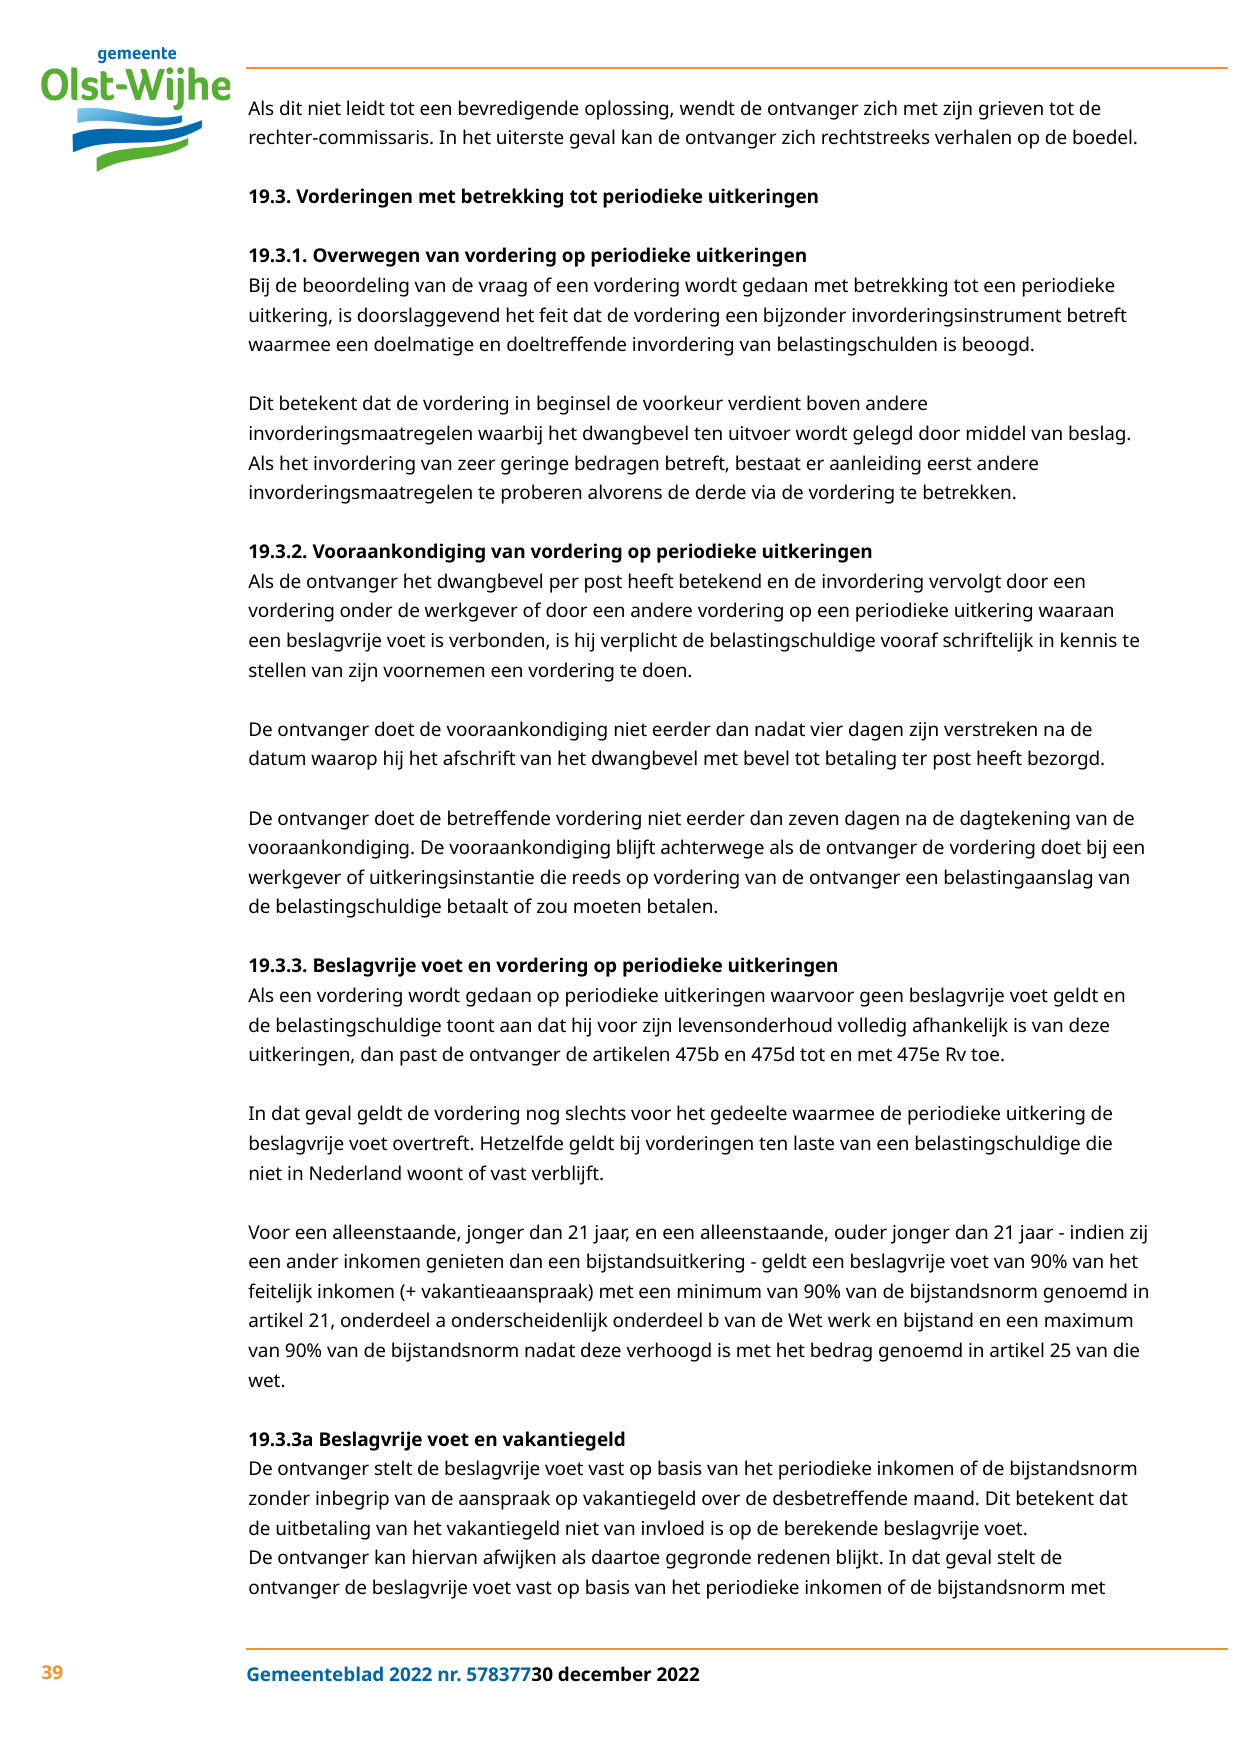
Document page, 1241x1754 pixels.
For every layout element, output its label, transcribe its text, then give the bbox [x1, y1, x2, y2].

text 19.3.3. Beslagvrije voet en vordering op periodieke uitkeringen [248, 953, 1152, 978]
text De ontvanger doet de vooraankondiging niet eerder dan nadat vier dagen zijn verstreken na de datum waarop hij het afschrift van het dwangbevel met bevel tot betaling ter post heeft bezorgd. [248, 716, 1152, 771]
text 19.3.3a Beslagvrije voet en vakantiegeld [248, 1426, 1152, 1452]
text Als dit niet leidt tot een bevredigende oplossing, wendt de ontvanger zich met zijn grieven tot de rechter-commissaris. In het uiterste geval kan de ontvanger zich rechtstreeks verhalen op de boedel. [248, 95, 1152, 150]
text 19.3.1. Overwegen van vordering op periodieke uitkeringen [248, 243, 1152, 268]
text Dit betekent dat de vordering in beginsel de voorkeur verdient boven andere invorderingsmaatregelen waarbij het dwangbevel ten uitvoer wordt gelegd door middel van beslag. Als het invordering van zeer geringe bedragen betreft, bestaat er aanleiding eerst andere invorderingsmaatregelen te proberen alvorens de derde via de vordering te betrekken. [248, 391, 1152, 505]
text 19.3. Vorderingen met betrekking tot periodieke uitkeringen [248, 183, 1152, 209]
text Als de ontvanger het dwangbevel per post heeft betekend en de invordering vervolgt door een vordering onder de werkgever of door een andere vordering op een periodieke uitkering waaraan een beslagvrije voet is verbonden, is hij verplicht de belastingschuldige vooraf schriftelijk in kennis te stellen van zijn voornemen een vordering te doen. [248, 568, 1152, 683]
text De ontvanger kan hiervan afwijken als daartoe gegronde redenen blijkt. In dat geval stelt de ontvanger de beslagvrije voet vast op basis van het periodieke inkomen of de bijstandsnorm met [248, 1544, 1152, 1600]
text Voor een alleenstaande, jonger dan 21 jaar, en een alleenstaande, ouder jonger dan 21 jaar - indien zij een ander inkomen genieten dan een bijstandsuitkering - geldt een beslagvrije voet van 90% van het feitelijk inkomen (+ vakantieaanspraak) met een minimum van 90% van de bijstandsnorm genoemd in artikel 21, onderdeel a onderscheidenlijk onderdeel b van de Wet werk en bijstand en een maximum van 90% van de bijstandsnorm nadat deze verhoogd is met het bedrag genoemd in artikel 25 van die wet. [248, 1219, 1152, 1393]
text De ontvanger doet de betreffende vordering niet eerder dan zeven dagen na de dagtekening van de vooraankondiging. De vooraankondiging blijft achterwege als de ontvanger de vordering doet bij een werkgever of uitkeringsinstantie die reeds op vordering van de ontvanger een belastingaanslag van de belastingschuldige betaalt of zou moeten betalen. [248, 805, 1152, 919]
text Bij de beoordeling van de vraag of een vordering wordt gedaan met betrekking tot een periodieke uitkering, is doorslaggevend het feit dat de vordering een bijzonder invorderingsinstrument betreft waarmee een doelmatige en doeltreffende invordering van belastingschulden is beoogd. [248, 272, 1152, 357]
text 19.3.2. Vooraankondiging van vordering op periodieke uitkeringen [248, 538, 1152, 564]
text In dat geval geldt de vordering nog slechts voor het gedeelte waarmee de periodieke uitkering de beslagvrije voet overtreft. Hetzelfde geldt bij vorderingen ten laste van een belastingschuldige die niet in Nederland woont of vast verblijft. [248, 1101, 1152, 1186]
text De ontvanger stelt de beslagvrije voet vast op basis van het periodieke inkomen of de bijstandsnorm zonder inbegrip van de aanspraak op vakantiegeld over de desbetreffende maand. Dit betekent dat de uitbetaling van het vakantiegeld niet van invloed is op de berekende beslagvrije voet. [248, 1456, 1152, 1541]
text Als een vordering wordt gedaan op periodieke uitkeringen waarvoor geen beslagvrije voet geldt en de belastingschuldige toont aan dat hij voor zijn levensonderhoud volledig afhankelijk is van deze uitkeringen, dan past de ontvanger de artikelen 475b en 475d tot en met 475e Rv toe. [248, 982, 1152, 1067]
picture [41, 47, 231, 172]
